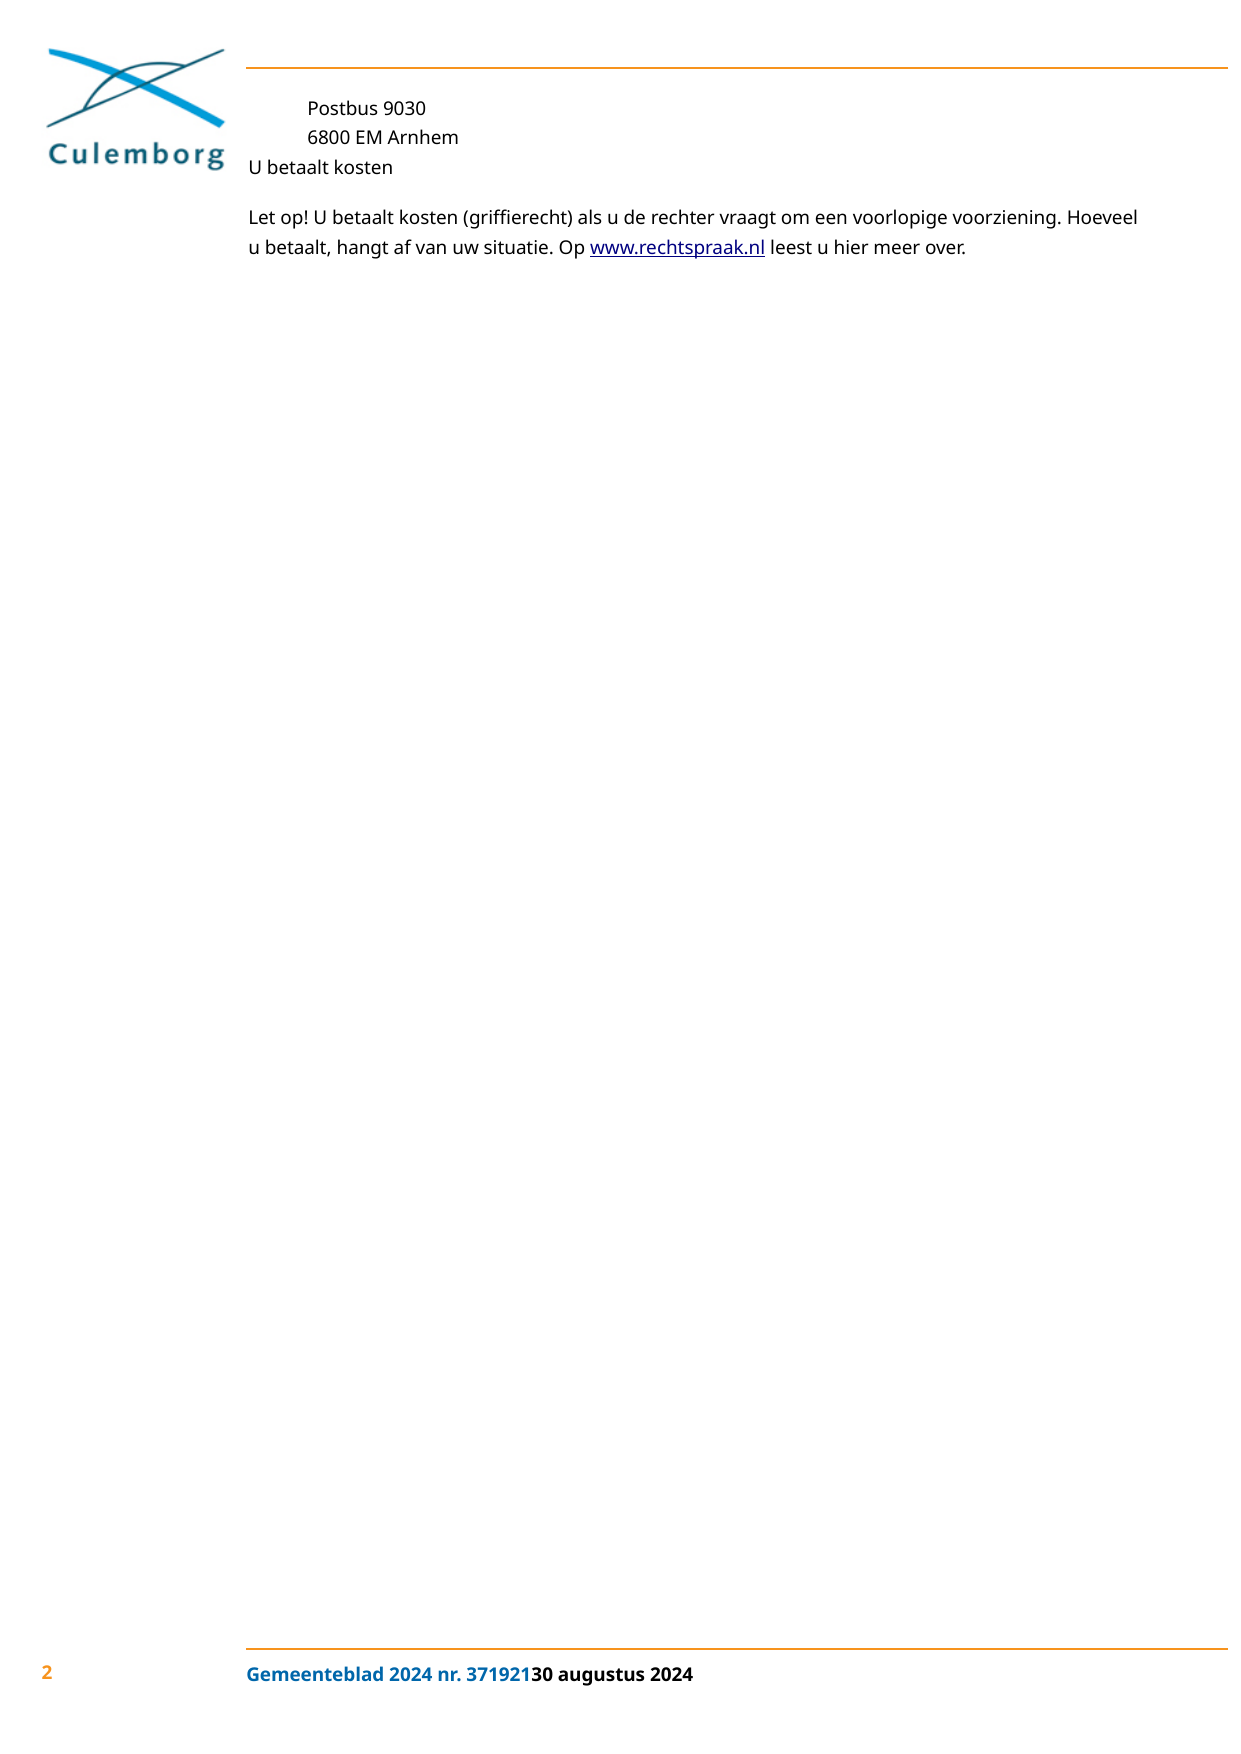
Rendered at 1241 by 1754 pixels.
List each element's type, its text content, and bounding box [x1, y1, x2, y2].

text Let op! U betaalt kosten (griffierecht) als u de rechter vraagt om een voorlopige voorziening. Hoeveel u betaalt, hangt af van uw situatie. Op www.rechtspraak.nl leest u hier meer over. [248, 204, 1152, 260]
list 6800 EM Arnhem [248, 124, 1152, 150]
text U betaalt kosten [248, 154, 1152, 180]
picture [41, 47, 231, 172]
list Postbus 9030 [248, 95, 1152, 121]
